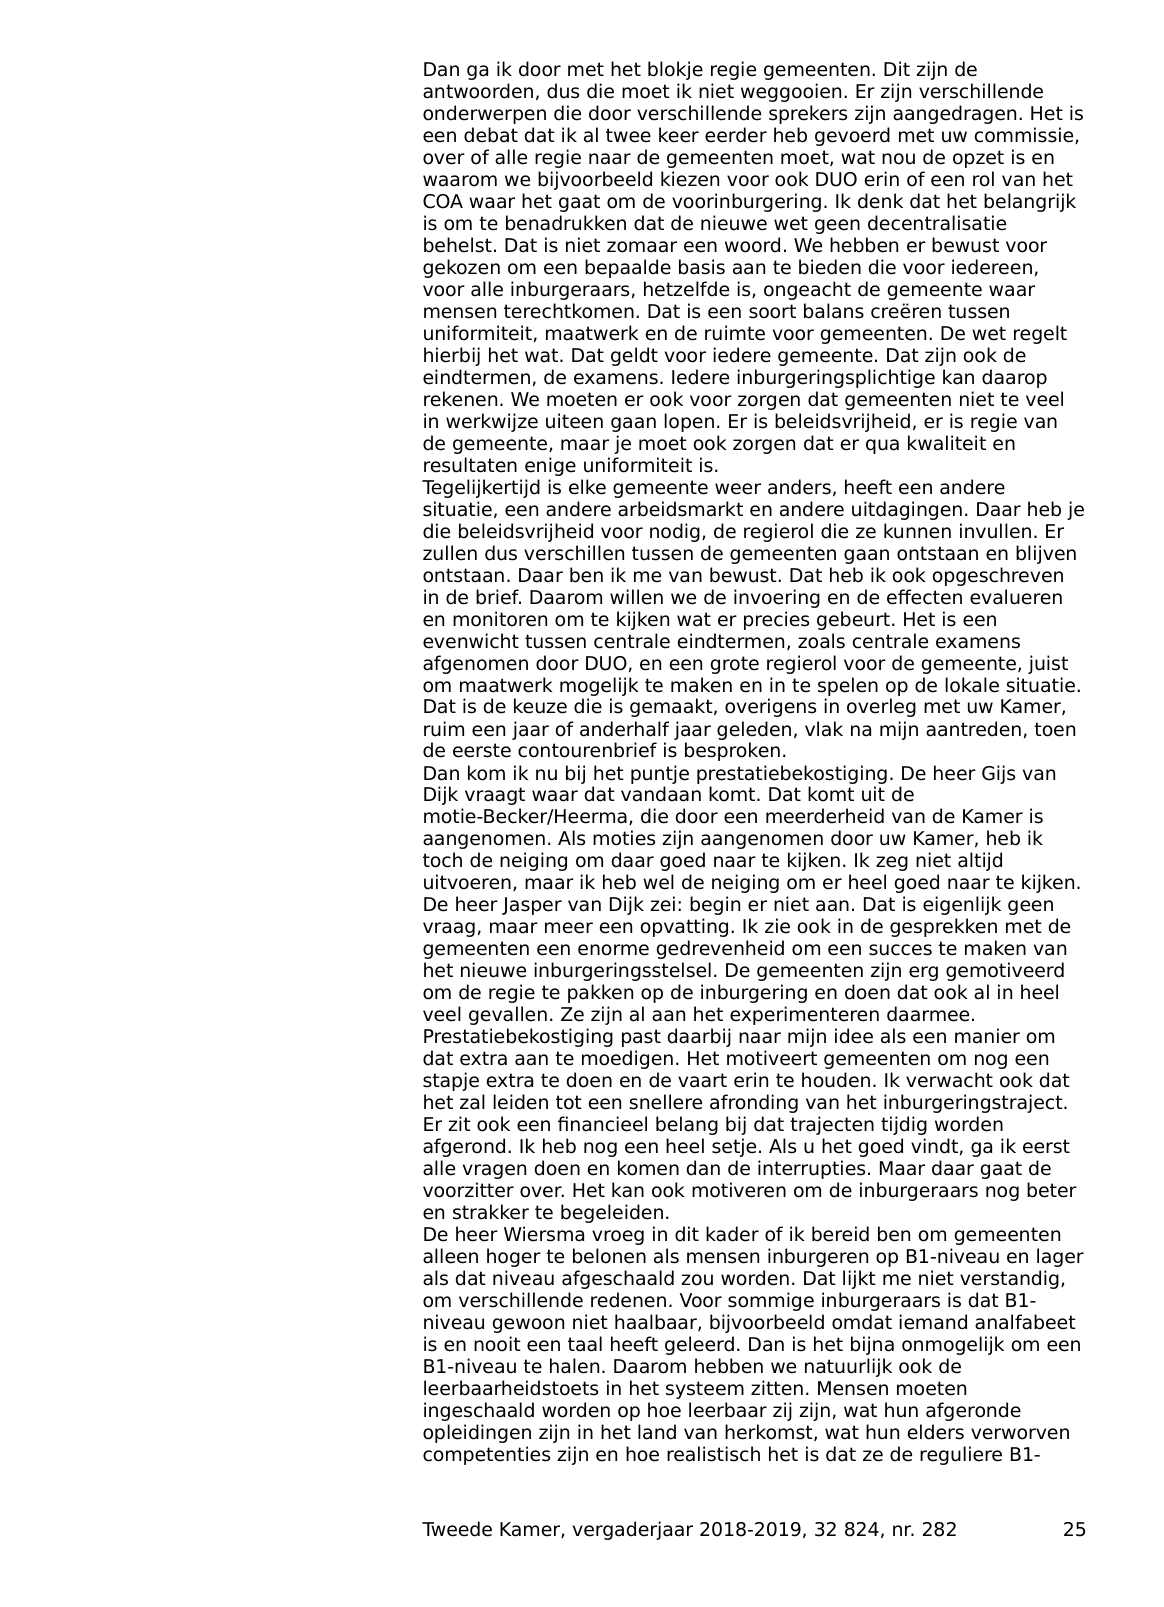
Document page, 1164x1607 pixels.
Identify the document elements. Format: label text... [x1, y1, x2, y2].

text De heer Wiersma vroeg in dit kader of ik bereid ben om gemeenten alleen hoger te belonen als mensen inburgeren op B1-niveau en lager als dat niveau afgeschaald zou worden. Dat lijkt me niet verstandig, om verschillende redenen. Voor sommige inburgeraars is dat B1-niveau gewoon niet haalbaar, bijvoorbeeld omdat iemand analfabeet is en nooit een taal heeft geleerd. Dan is het bijna onmogelijk om een B1-niveau te halen. Daarom hebben we natuurlijk ook de leerbaarheidstoets in het systeem zitten. Mensen moeten ingeschaald worden op hoe leerbaar zij zijn, wat hun afgeronde opleidingen zijn in het land van herkomst, wat hun elders verworven competenties zijn en hoe realistisch het is dat ze de reguliere B1- [422, 1224, 1087, 1466]
text Dan kom ik nu bij het puntje prestatiebekostiging. De heer Gijs van Dijk vraagt waar dat vandaan komt. Dat komt uit de motie-Becker/Heerma, die door een meerderheid van de Kamer is aangenomen. Als moties zijn aangenomen door uw Kamer, heb ik toch de neiging om daar goed naar te kijken. Ik zeg niet altijd uitvoeren, maar ik heb wel de neiging om er heel goed naar te kijken. De heer Jasper van Dijk zei: begin er niet aan. Dat is eigenlijk geen vraag, maar meer een opvatting. Ik zie ook in de gesprekken met de gemeenten een enorme gedrevenheid om een succes te maken van het nieuwe inburgeringsstelsel. De gemeenten zijn erg gemotiveerd om de regie te pakken op de inburgering en doen dat ook al in heel veel gevallen. Ze zijn al aan het experimenteren daarmee. Prestatiebekostiging past daarbij naar mijn idee als een manier om dat extra aan te moedigen. Het motiveert gemeenten om nog een stapje extra te doen en de vaart erin te houden. Ik verwacht ook dat het zal leiden tot een snellere afronding van het inburgeringstraject. Er zit ook een financieel belang bij dat trajecten tijdig worden afgerond. Ik heb nog een heel setje. Als u het goed vindt, ga ik eerst alle vragen doen en komen dan de interrupties. Maar daar gaat de voorzitter over. Het kan ook motiveren om de inburgeraars nog beter en strakker te begeleiden. [422, 762, 1087, 1224]
text Dan ga ik door met het blokje regie gemeenten. Dit zijn de antwoorden, dus die moet ik niet weggooien. Er zijn verschillende onderwerpen die door verschillende sprekers zijn aangedragen. Het is een debat dat ik al twee keer eerder heb gevoerd met uw commissie, over of alle regie naar de gemeenten moet, wat nou de opzet is en waarom we bijvoorbeeld kiezen voor ook DUO erin of een rol van het COA waar het gaat om de voorinburgering. Ik denk dat het belangrijk is om te benadrukken dat de nieuwe wet geen decentralisatie behelst. Dat is niet zomaar een woord. We hebben er bewust voor gekozen om een bepaalde basis aan te bieden die voor iedereen, voor alle inburgeraars, hetzelfde is, ongeacht de gemeente waar mensen terechtkomen. Dat is een soort balans creëren tussen uniformiteit, maatwerk en de ruimte voor gemeenten. De wet regelt hierbij het wat. Dat geldt voor iedere gemeente. Dat zijn ook de eindtermen, de examens. Iedere inburgeringsplichtige kan daarop rekenen. We moeten er ook voor zorgen dat gemeenten niet te veel in werkwijze uiteen gaan lopen. Er is beleidsvrijheid, er is regie van de gemeente, maar je moet ook zorgen dat er qua kwaliteit en resultaten enige uniformiteit is. [422, 59, 1087, 477]
text Tegelijkertijd is elke gemeente weer anders, heeft een andere situatie, een andere arbeidsmarkt en andere uitdagingen. Daar heb je die beleidsvrijheid voor nodig, de regierol die ze kunnen invullen. Er zullen dus verschillen tussen de gemeenten gaan ontstaan en blijven ontstaan. Daar ben ik me van bewust. Dat heb ik ook opgeschreven in de brief. Daarom willen we de invoering en de effecten evalueren en monitoren om te kijken wat er precies gebeurt. Het is een evenwicht tussen centrale eindtermen, zoals centrale examens afgenomen door DUO, en een grote regierol voor de gemeente, juist om maatwerk mogelijk te maken en in te spelen op de lokale situatie. Dat is de keuze die is gemaakt, overigens in overleg met uw Kamer, ruim een jaar of anderhalf jaar geleden, vlak na mijn aantreden, toen de eerste contourenbrief is besproken. [422, 477, 1087, 762]
